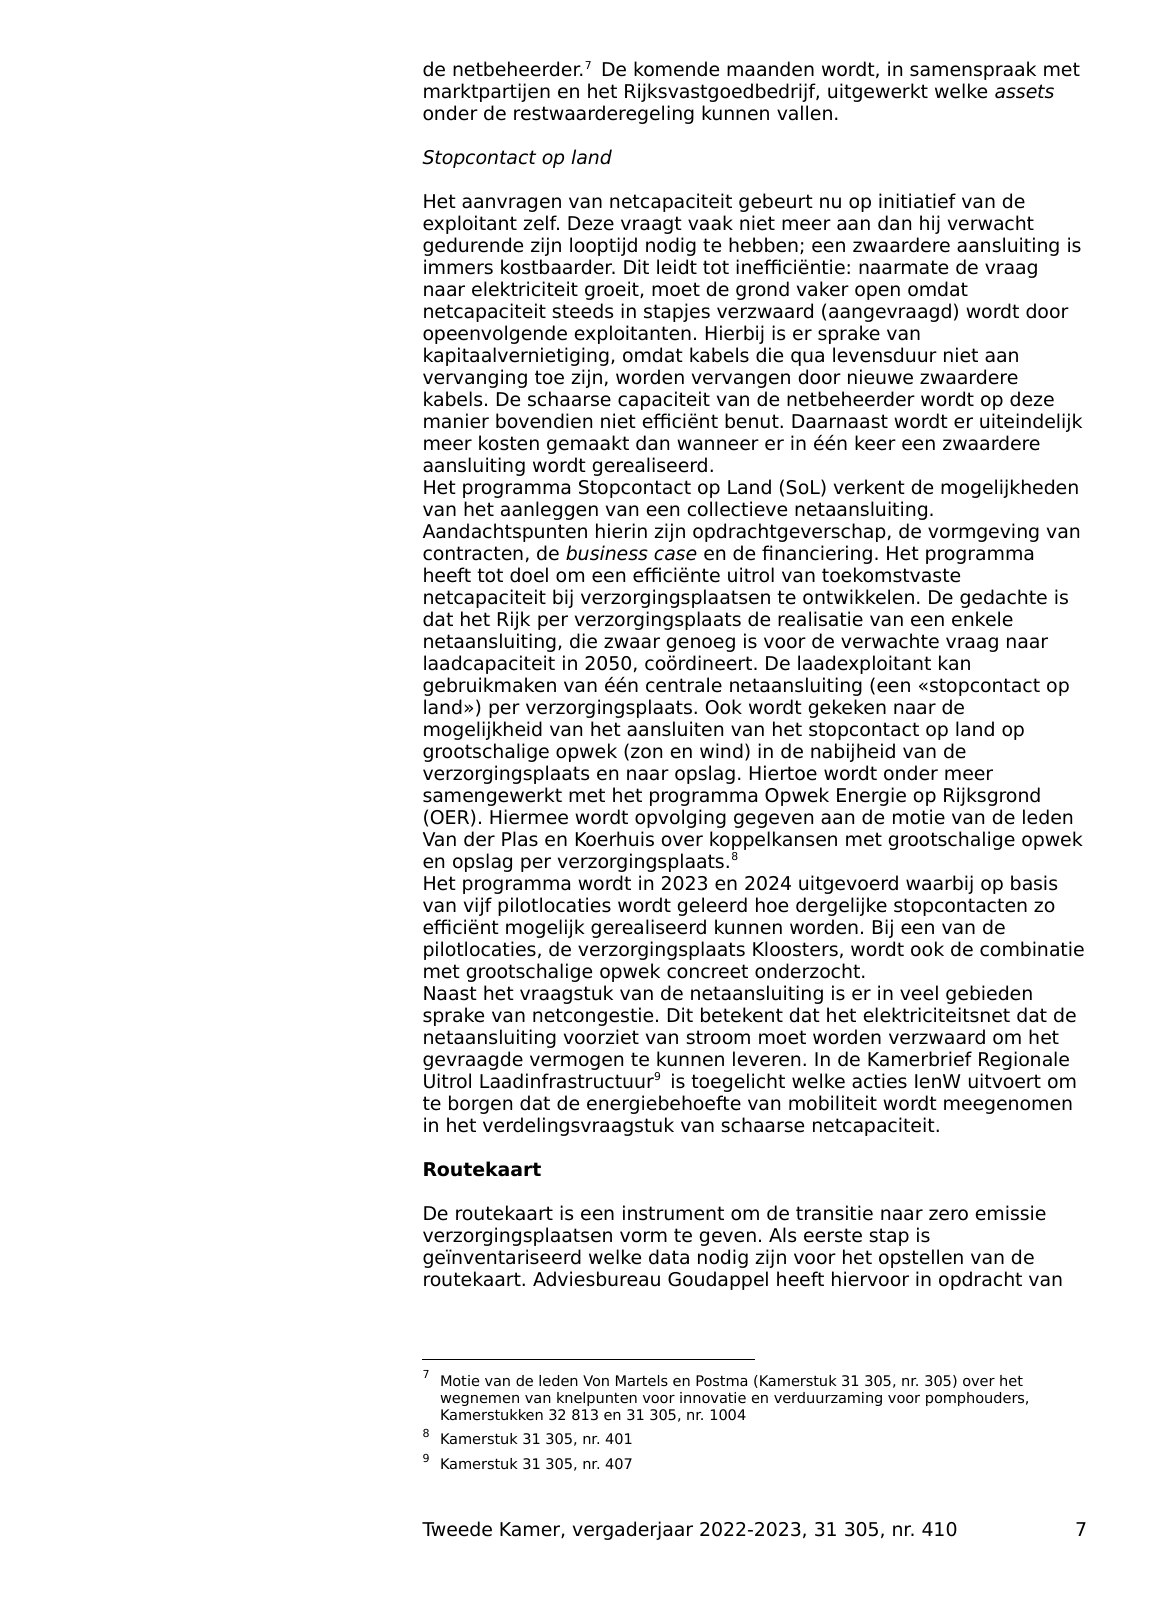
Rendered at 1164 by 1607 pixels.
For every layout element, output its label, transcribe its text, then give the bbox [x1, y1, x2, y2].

text Het programma wordt in 2023 en 2024 uitgevoerd waarbij op basis van vijf pilotlocaties wordt geleerd hoe dergelijke stopcontacten zo efficiënt mogelijk gerealiseerd kunnen worden. Bij een van de pilotlocaties, de verzorgingsplaats Kloosters, wordt ook de combinatie met grootschalige opwek concreet onderzocht. [422, 873, 1087, 983]
subtitle Stopcontact op land [422, 147, 1087, 169]
text de netbeheerder. De komende maanden wordt, in samenspraak met marktpartijen en het Rijksvastgoedbedrijf, uitgewerkt welke assets onder de restwaarderegeling kunnen vallen. [422, 59, 1087, 125]
text Het aanvragen van netcapaciteit gebeurt nu op initiatief van de exploitant zelf. Deze vraagt vaak niet meer aan dan hij verwacht gedurende zijn looptijd nodig te hebben; een zwaardere aansluiting is immers kostbaarder. Dit leidt tot inefficiëntie: naarmate de vraag naar elektriciteit groeit, moet de grond vaker open omdat netcapaciteit steeds in stapjes verzwaard (aangevraagd) wordt door opeenvolgende exploitanten. Hierbij is er sprake van kapitaalvernietiging, omdat kabels die qua levensduur niet aan vervanging toe zijn, worden vervangen door nieuwe zwaardere kabels. De schaarse capaciteit van de netbeheerder wordt op deze manier bovendien niet efficiënt benut. Daarnaast wordt er uiteindelijk meer kosten gemaakt dan wanneer er in één keer een zwaardere aansluiting wordt gerealiseerd. [422, 191, 1087, 477]
text De routekaart is een instrument om de transitie naar zero emissie verzorgingsplaatsen vorm te geven. Als eerste stap is geïnventariseerd welke data nodig zijn voor het opstellen van de routekaart. Adviesbureau Goudappel heeft hiervoor in opdracht van [422, 1203, 1087, 1291]
text Naast het vraagstuk van de netaansluiting is er in veel gebieden sprake van netcongestie. Dit betekent dat het elektriciteitsnet dat de netaansluiting voorziet van stroom moet worden verzwaard om het gevraagde vermogen te kunnen leveren. In de Kamerbrief Regionale Uitrol Laadinfrastructuur is toegelicht welke acties IenW uitvoert om te borgen dat de energiebehoefte van mobiliteit wordt meegenomen in het verdelingsvraagstuk van schaarse netcapaciteit. [422, 983, 1087, 1136]
text Kamerstuk 31 305, nr. 401 [422, 1427, 1087, 1449]
text Motie van de leden Von Martels en Postma (Kamerstuk 31 305, nr. 305) over het wegnemen van knelpunten voor innovatie en verduurzaming voor pomphouders, Kamerstukken 32 813 en 31 305, nr. 1004 [422, 1368, 1087, 1424]
subtitle Routekaart [422, 1159, 1087, 1181]
text Het programma Stopcontact op Land (SoL) verkent de mogelijkheden van het aanleggen van een collectieve netaansluiting. Aandachtspunten hierin zijn opdrachtgeverschap, de vormgeving van contracten, de business case en de financiering. Het programma heeft tot doel om een efficiënte uitrol van toekomstvaste netcapaciteit bij verzorgingsplaatsen te ontwikkelen. De gedachte is dat het Rijk per verzorgingsplaats de realisatie van een enkele netaansluiting, die zwaar genoeg is voor de verwachte vraag naar laadcapaciteit in 2050, coördineert. De laadexploitant kan gebruikmaken van één centrale netaansluiting (een «stopcontact op land») per verzorgingsplaats. Ook wordt gekeken naar de mogelijkheid van het aansluiten van het stopcontact op land op grootschalige opwek (zon en wind) in de nabijheid van de verzorgingsplaats en naar opslag. Hiertoe wordt onder meer samengewerkt met het programma Opwek Energie op Rijksgrond (OER). Hiermee wordt opvolging gegeven aan de motie van de leden Van der Plas en Koerhuis over koppelkansen met grootschalige opwek en opslag per verzorgingsplaats. [422, 477, 1087, 873]
text Kamerstuk 31 305, nr. 407 [422, 1452, 1087, 1474]
